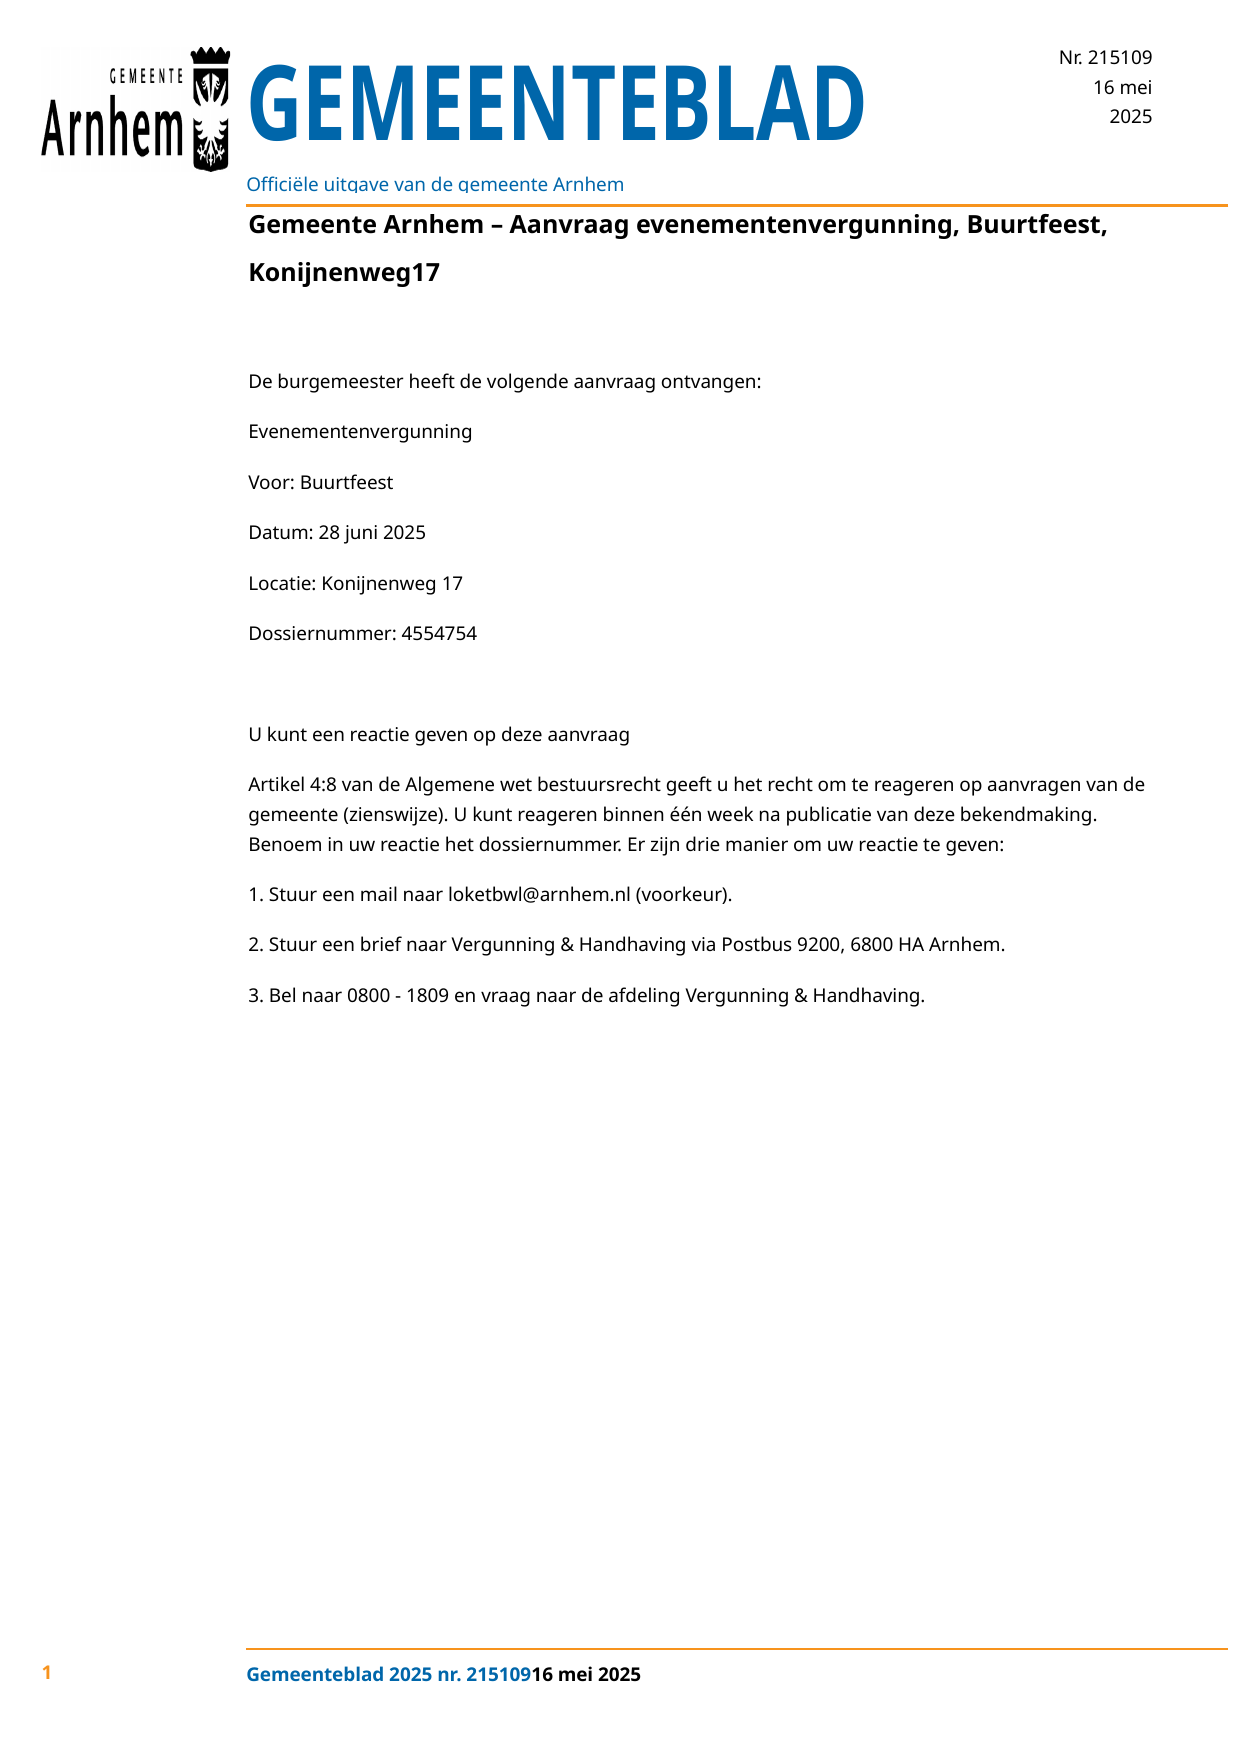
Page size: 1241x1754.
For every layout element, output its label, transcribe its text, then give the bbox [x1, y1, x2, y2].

text 1. Stuur een mail naar loketbwl@arnhem.nl (voorkeur). [248, 881, 1152, 907]
text Artikel 4:8 van de Algemene wet bestuursrecht geeft u het recht om te reageren op aanvragen van de gemeente (zienswijze). U kunt reageren binnen één week na publicatie van deze bekendmaking. Benoem in uw reactie het dossiernummer. Er zijn drie manier om uw reactie te geven: [248, 772, 1152, 857]
text Dossiernummer: 4554754 [248, 620, 1152, 646]
text Locatie: Konijnenweg 17 [248, 570, 1152, 596]
text De burgemeester heeft de volgende aanvraag ontvangen: [248, 368, 1152, 394]
text Voor: Buurtfeest [248, 469, 1152, 495]
text 2. Stuur een brief naar Vergunning & Handhaving via Postbus 9200, 6800 HA Arnhem. [248, 932, 1152, 957]
text Evenementenvergunning [248, 419, 1152, 444]
text Datum: 28 juni 2025 [248, 519, 1152, 545]
text 3. Bel naar 0800 - 1809 en vraag naar de afdeling Vergunning & Handhaving. [248, 982, 1152, 1008]
text Gemeente Arnhem – Aanvraag evenementenvergunning, Buurtfeest, Konijnenweg17 [248, 207, 1152, 288]
text U kunt een reactie geven op deze aanvraag [248, 721, 1152, 747]
picture [41, 47, 231, 172]
